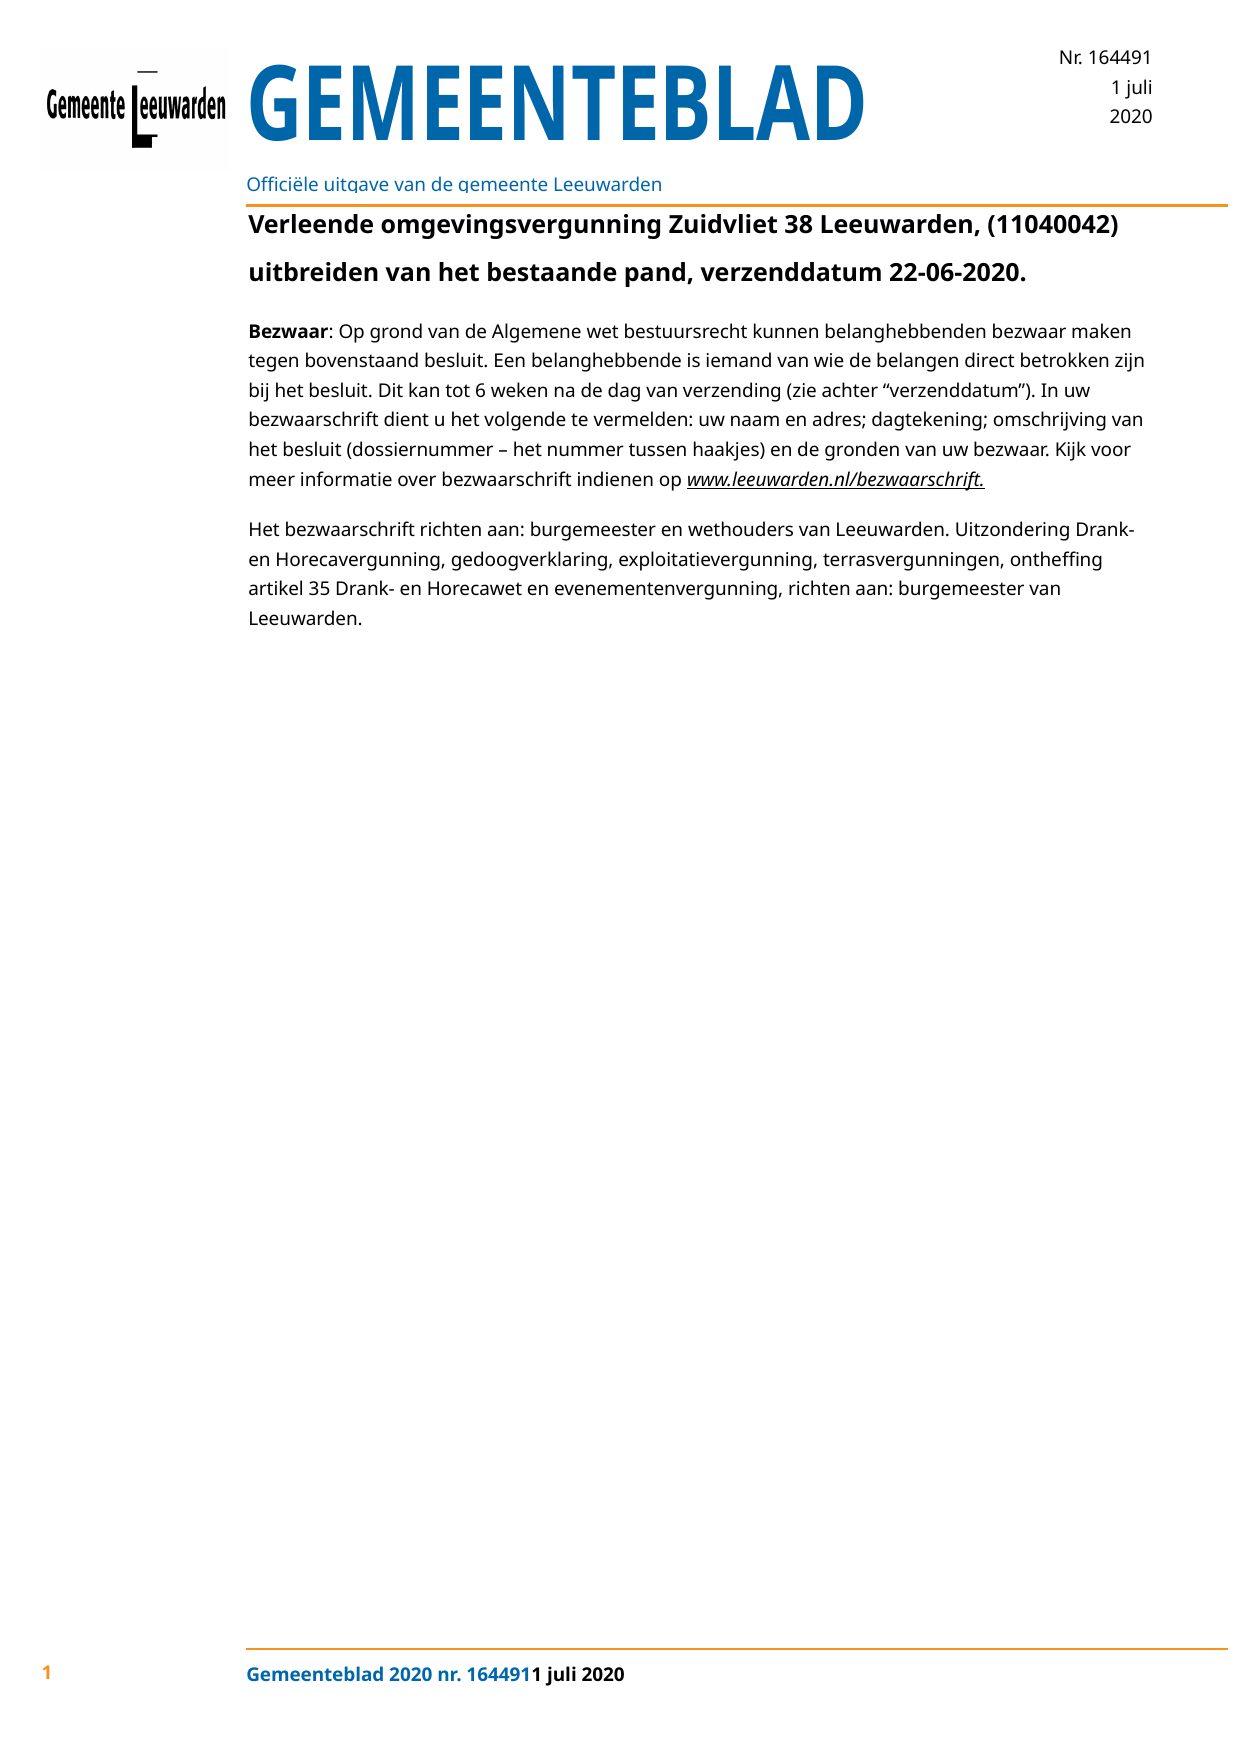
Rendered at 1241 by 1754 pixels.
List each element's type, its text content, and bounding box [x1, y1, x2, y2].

picture [41, 47, 231, 172]
text Bezwaar: Op grond van de Algemene wet bestuursrecht kunnen belanghebbenden bezwaar maken tegen bovenstaand besluit. Een belanghebbende is iemand van wie de belangen direct betrokken zijn bij het besluit. Dit kan tot 6 weken na de dag van verzending (zie achter “verzenddatum”). In uw bezwaarschrift dient u het volgende te vermelden: uw naam en adres; dagtekening; omschrijving van het besluit (dossiernummer – het nummer tussen haakjes) en de gronden van uw bezwaar. Kijk voor meer informatie over bezwaarschrift indienen op www.leeuwarden.nl/bezwaarschrift. [248, 318, 1152, 492]
text Het bezwaarschrift richten aan: burgemeester en wethouders van Leeuwarden. Uitzondering Drank- en Horecavergunning, gedoogverklaring, exploitatievergunning, terrasvergunningen, ontheffing artikel 35 Drank- en Horecawet en evenementenvergunning, richten aan: burgemeester van Leeuwarden. [248, 516, 1152, 631]
text Verleende omgevingsvergunning Zuidvliet 38 Leeuwarden, (11040042) uitbreiden van het bestaande pand, verzenddatum 22-06-2020. [248, 207, 1152, 288]
